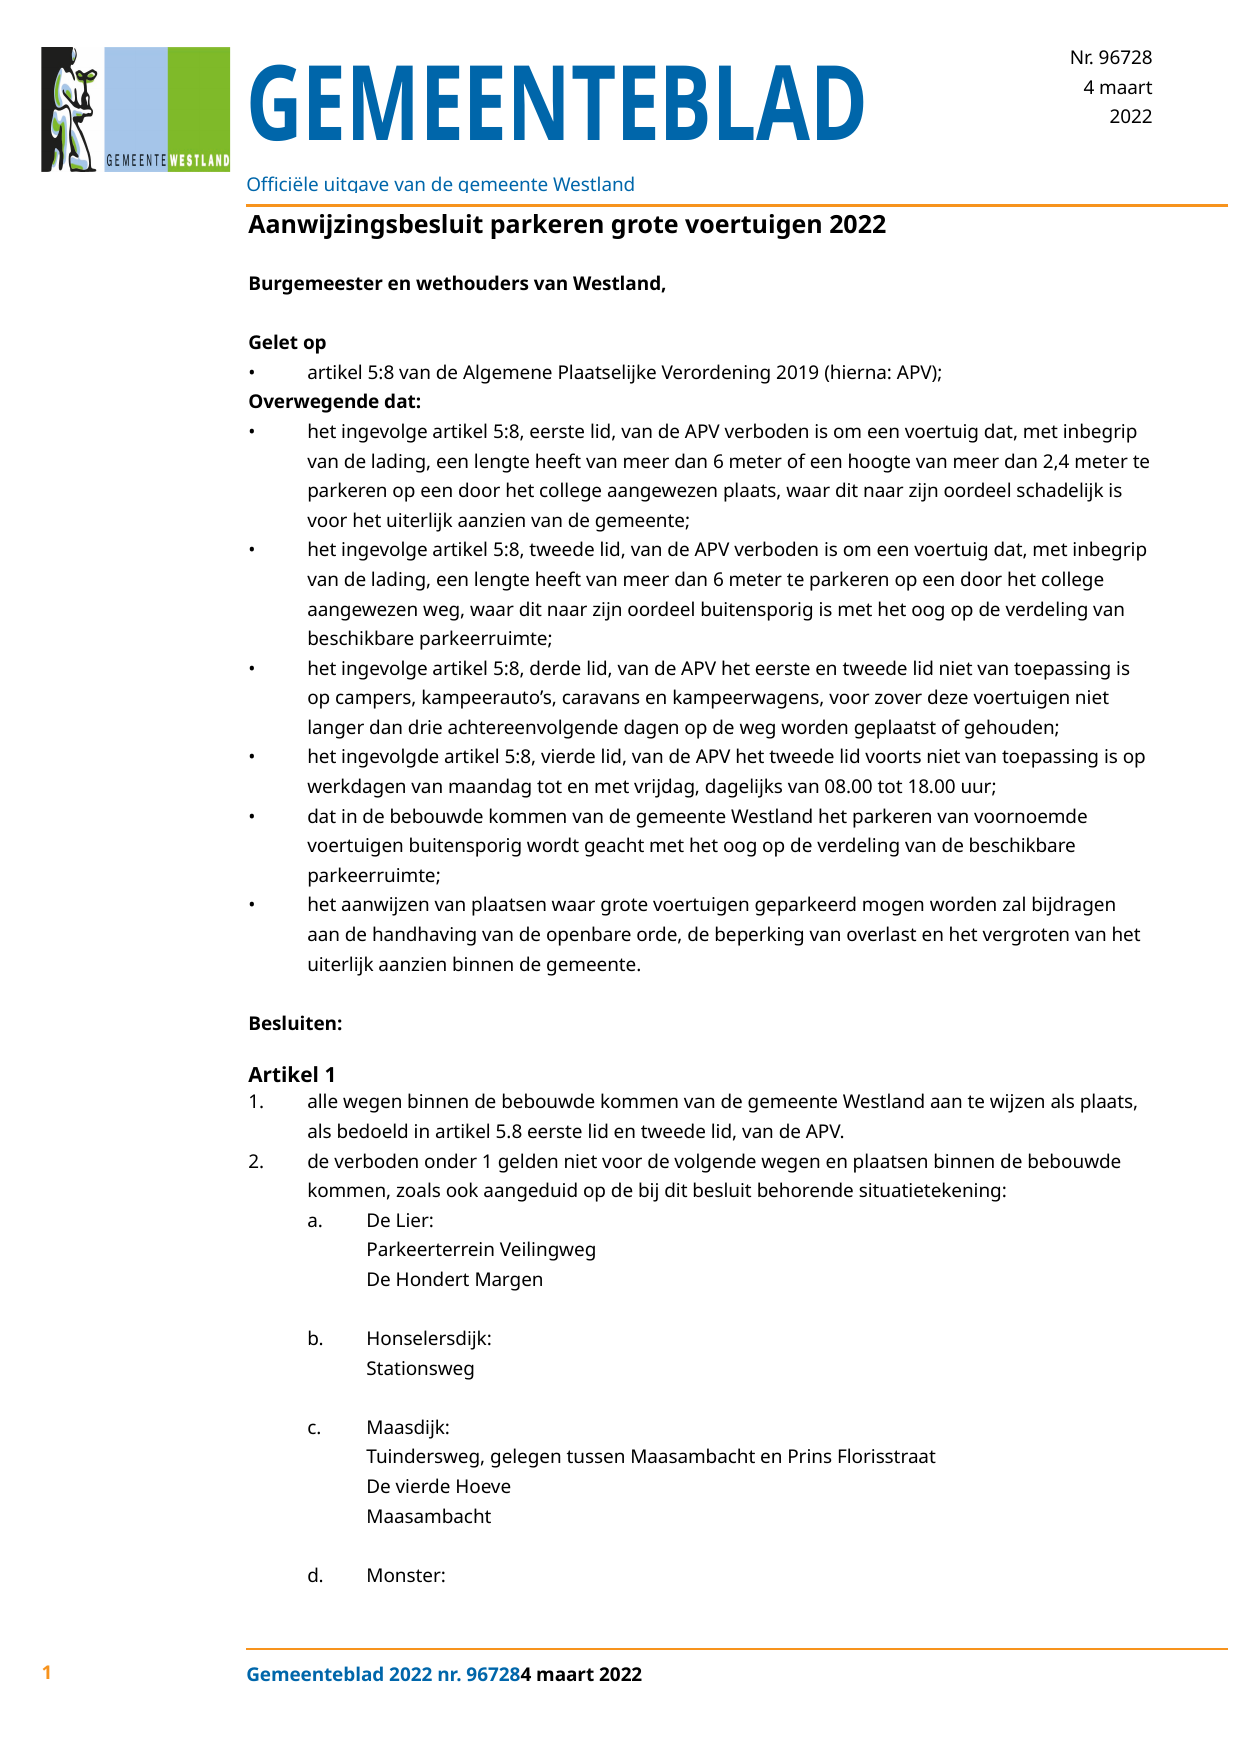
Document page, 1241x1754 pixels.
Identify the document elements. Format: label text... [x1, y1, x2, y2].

list Stationsweg [307, 1355, 1152, 1381]
list Parkeerterrein Veilingweg [307, 1237, 1152, 1262]
text Gelet op [248, 329, 1152, 355]
list het ingevolgde artikel 5:8, vierde lid, van de APV het tweede lid voorts niet van toepassing is op werkdagen van maandag tot en met vrijdag, dagelijks van 08.00 tot 18.00 uur; [248, 744, 1152, 799]
picture [41, 47, 231, 172]
list De vierde Hoeve [307, 1473, 1152, 1499]
list artikel 5:8 van de Algemene Plaatselijke Verordening 2019 (hierna: APV); [248, 359, 1152, 385]
list Maasambacht [307, 1503, 1152, 1529]
list Monster: [307, 1562, 1152, 1588]
text Aanwijzingsbesluit parkeren grote voertuigen 2022 [248, 207, 1152, 241]
text Burgemeester en wethouders van Westland, [248, 270, 1152, 296]
list Tuindersweg, gelegen tussen Maasambacht en Prins Florisstraat [307, 1444, 1152, 1469]
list het ingevolge artikel 5:8, derde lid, van de APV het eerste en tweede lid niet van toepassing is op campers, kampeerauto’s, caravans en kampeerwagens, voor zover deze voertuigen niet langer dan drie achtereenvolgende dagen op de weg worden geplaatst of gehouden; [248, 655, 1152, 740]
list dat in de bebouwde kommen van de gemeente Westland het parkeren van voornoemde voertuigen buitensporig wordt geacht met het oog op de verdeling van de beschikbare parkeerruimte; [248, 803, 1152, 888]
list het ingevolge artikel 5:8, tweede lid, van de APV verboden is om een voertuig dat, met inbegrip van de lading, een lengte heeft van meer dan 6 meter te parkeren op een door het college aangewezen weg, waar dit naar zijn oordeel buitensporig is met het oog op de verdeling van beschikbare parkeerruimte; [248, 537, 1152, 651]
list het aanwijzen van plaatsen waar grote voertuigen geparkeerd mogen worden zal bijdragen aan de handhaving van de openbare orde, de beperking van overlast en het vergroten van het uiterlijk aanzien binnen de gemeente. [248, 892, 1152, 976]
list Maasdijk: [307, 1414, 1152, 1440]
text Artikel 1 [248, 1060, 1152, 1089]
text Besluiten: [248, 1010, 1152, 1036]
list het ingevolge artikel 5:8, eerste lid, van de APV verboden is om een voertuig dat, met inbegrip van de lading, een lengte heeft van meer dan 6 meter of een hoogte van meer dan 2,4 meter te parkeren op een door het college aangewezen plaats, waar dit naar zijn oordeel schadelijk is voor het uiterlijk aanzien van de gemeente; [248, 418, 1152, 533]
text Overwegende dat: [248, 389, 1152, 414]
list De Lier: [307, 1207, 1152, 1233]
list Honselersdijk: [307, 1325, 1152, 1351]
list alle wegen binnen de bebouwde kommen van de gemeente Westland aan te wijzen als plaats, als bedoeld in artikel 5.8 eerste lid en tweede lid, van de APV. [248, 1089, 1152, 1144]
list De Hondert Margen [307, 1266, 1152, 1292]
list de verboden onder 1 gelden niet voor de volgende wegen en plaatsen binnen de bebouwde kommen, zoals ook aangeduid op de bij dit besluit behorende situatietekening: [248, 1148, 1152, 1203]
